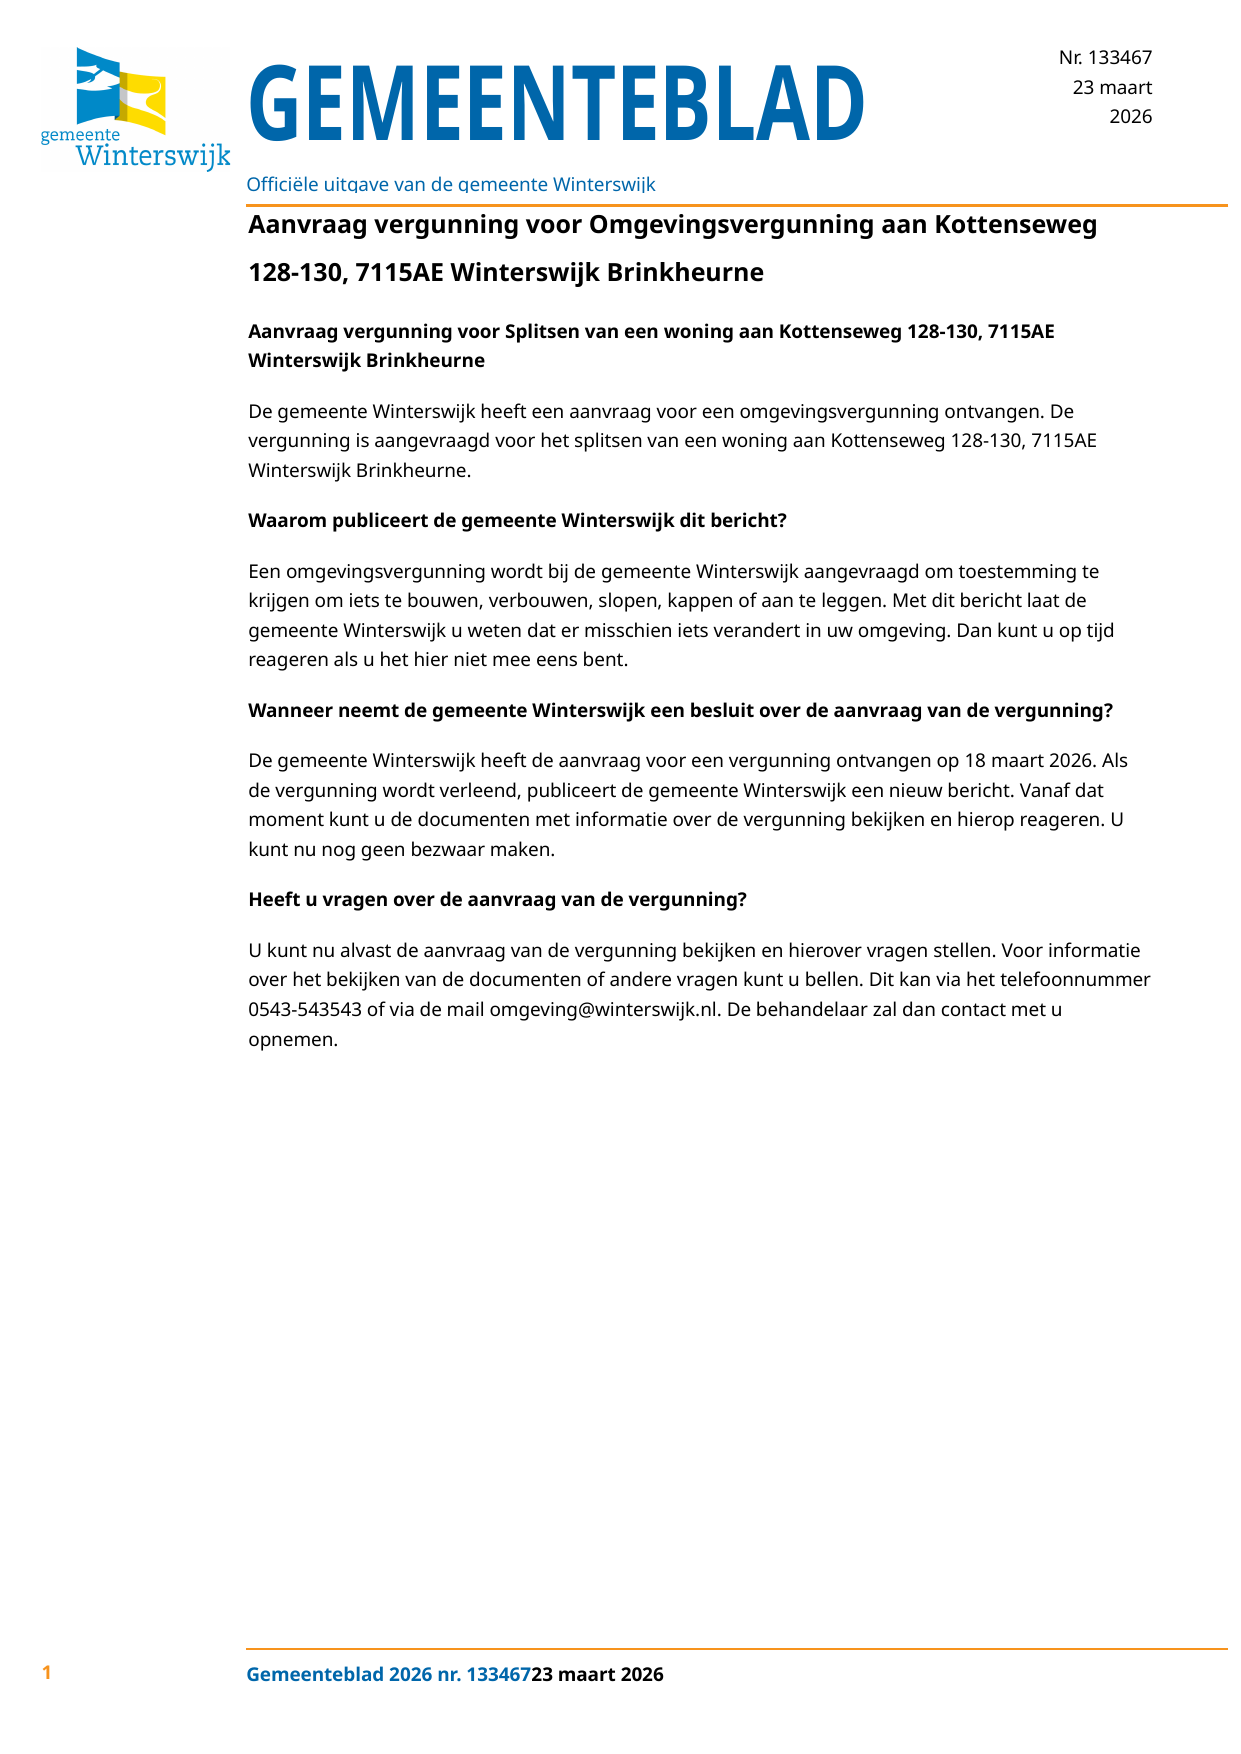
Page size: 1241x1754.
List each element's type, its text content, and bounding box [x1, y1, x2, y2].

picture [225, 153, 231, 162]
text De gemeente Winterswijk heeft een aanvraag voor een omgevingsvergunning ontvangen. De vergunning is aangevraagd voor het splitsen van een woning aan Kottenseweg 128-130, 7115AE Winterswijk Brinkheurne. [248, 398, 1152, 483]
text Een omgevingsvergunning wordt bij de gemeente Winterswijk aangevraagd om toestemming te krijgen om iets te bouwen, verbouwen, slopen, kappen of aan te leggen. Met dit bericht laat de gemeente Winterswijk u weten dat er misschien iets verandert in uw omgeving. Dan kunt u op tijd reageren als u het hier niet mee eens bent. [248, 558, 1152, 672]
text Aanvraag vergunning voor Omgevingsvergunning aan Kottenseweg 128-130, 7115AE Winterswijk Brinkheurne [248, 207, 1152, 288]
text Aanvraag vergunning voor Splitsen van een woning aan Kottenseweg 128-130, 7115AE Winterswijk Brinkheurne [248, 318, 1152, 373]
picture [41, 47, 231, 172]
text De gemeente Winterswijk heeft de aanvraag voor een vergunning ontvangen op 18 maart 2026. Als de vergunning wordt verleend, publiceert de gemeente Winterswijk een nieuw bericht. Vanaf dat moment kunt u de documenten met informatie over de vergunning bekijken en hierop reageren. U kunt nu nog geen bezwaar maken. [248, 747, 1152, 862]
text Heeft u vragen over de aanvraag van de vergunning? [248, 887, 1152, 912]
text Wanneer neemt de gemeente Winterswijk een besluit over de aanvraag van de vergunning? [248, 697, 1152, 723]
text U kunt nu alvast de aanvraag van de vergunning bekijken en hierover vragen stellen. Voor informatie over het bekijken van de documenten of andere vragen kunt u bellen. Dit kan via het telefoonnummer 0543-543543 of via de mail omgeving@winterswijk.nl. De behandelaar zal dan contact met u opnemen. [248, 937, 1152, 1052]
text Waarom publiceert de gemeente Winterswijk dit bericht? [248, 507, 1152, 533]
